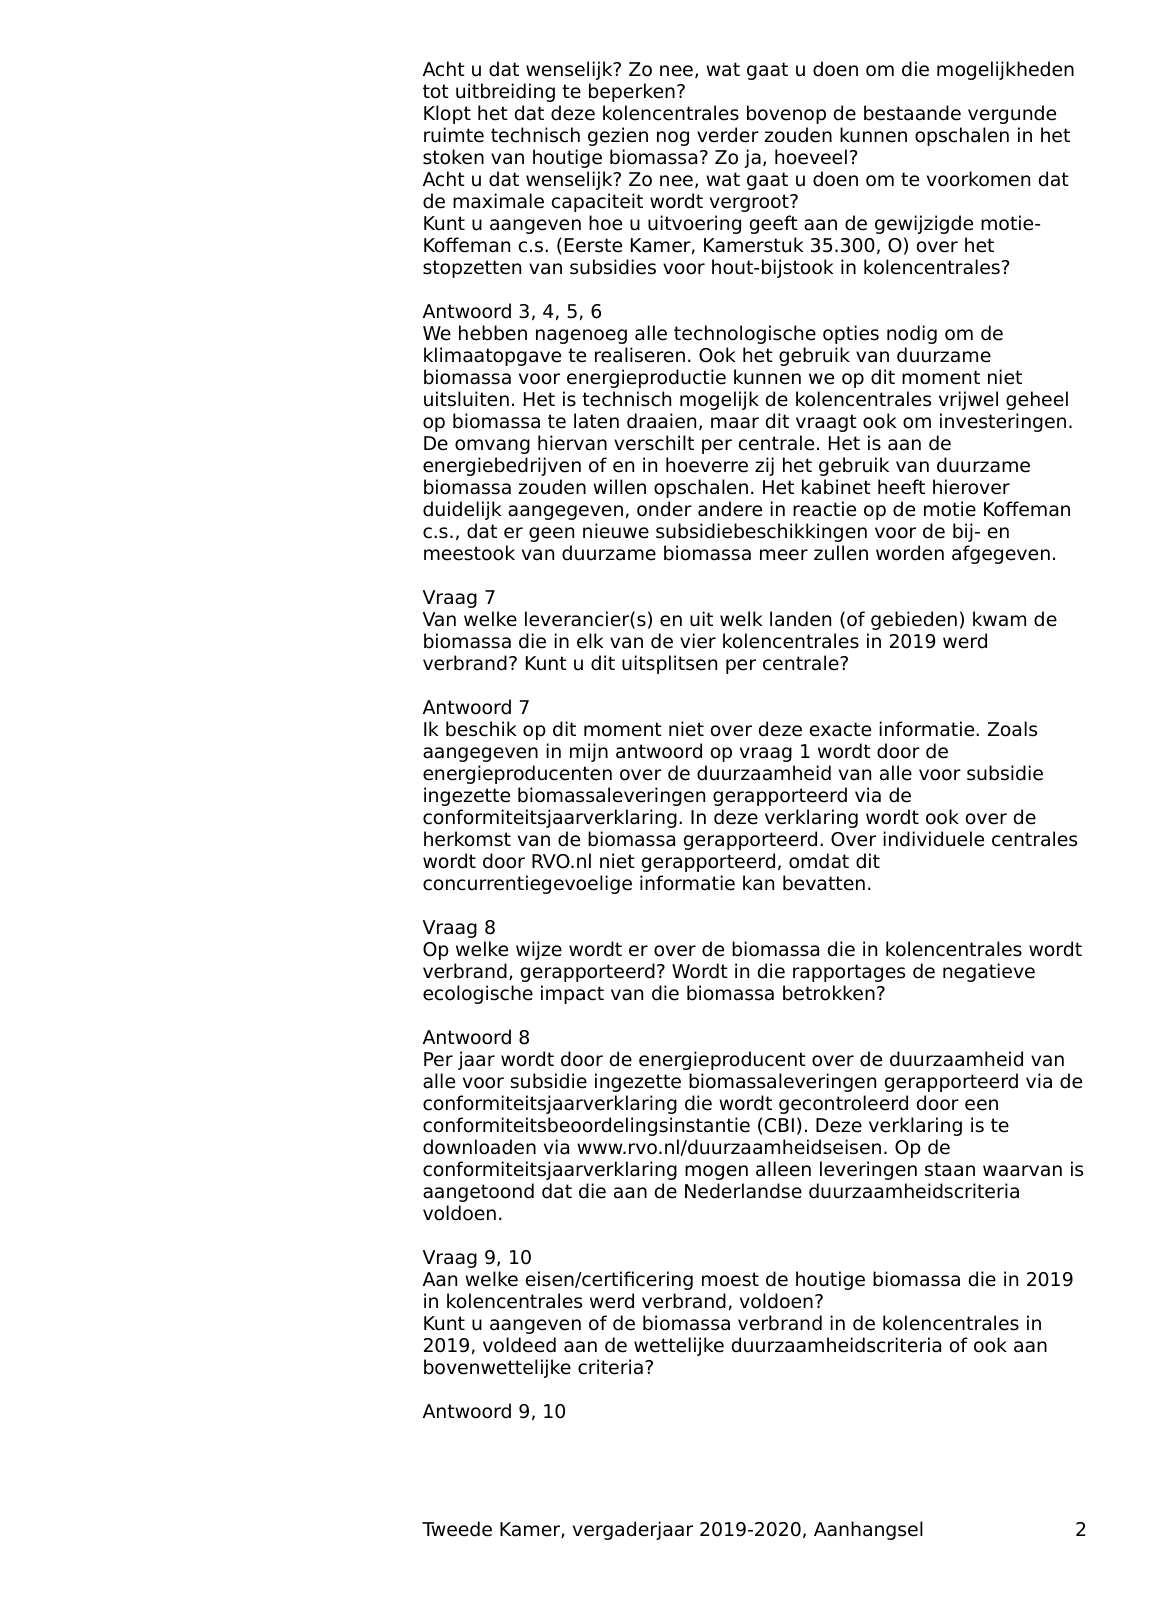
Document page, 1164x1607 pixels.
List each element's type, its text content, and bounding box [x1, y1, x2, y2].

text Antwoord 9, 10 [422, 1401, 1087, 1423]
text Kunt u aangeven hoe u uitvoering geeft aan de gewijzigde motie-Koffeman c.s. (Eerste Kamer, Kamerstuk 35.300, O) over het stopzetten van subsidies voor hout-bijstook in kolencentrales? [422, 213, 1087, 279]
text Kunt u aangeven of de biomassa verbrand in de kolencentrales in 2019, voldeed aan de wettelijke duurzaamheidscriteria of ook aan bovenwettelijke criteria? [422, 1313, 1087, 1379]
text Antwoord 3, 4, 5, 6 [422, 301, 1087, 323]
text Acht u dat wenselijk? Zo nee, wat gaat u doen om die mogelijkheden tot uitbreiding te beperken? [422, 59, 1087, 103]
text Antwoord 8 [422, 1027, 1087, 1049]
text Van welke leverancier(s) en uit welk landen (of gebieden) kwam de biomassa die in elk van de vier kolencentrales in 2019 werd verbrand? Kunt u dit uitsplitsen per centrale? [422, 609, 1087, 675]
text Antwoord 7 [422, 697, 1087, 719]
text Vraag 8 [422, 917, 1087, 939]
text Ik beschik op dit moment niet over deze exacte informatie. Zoals aangegeven in mijn antwoord op vraag 1 wordt door de energieproducenten over de duurzaamheid van alle voor subsidie ingezette biomassaleveringen gerapporteerd via de conformiteitsjaarverklaring. In deze verklaring wordt ook over de herkomst van de biomassa gerapporteerd. Over individuele centrales wordt door RVO.nl niet gerapporteerd, omdat dit concurrentiegevoelige informatie kan bevatten. [422, 719, 1087, 895]
text Acht u dat wenselijk? Zo nee, wat gaat u doen om te voorkomen dat de maximale capaciteit wordt vergroot? [422, 169, 1087, 213]
text Vraag 7 [422, 587, 1087, 609]
text We hebben nagenoeg alle technologische opties nodig om de klimaatopgave te realiseren. Ook het gebruik van duurzame biomassa voor energieproductie kunnen we op dit moment niet uitsluiten. Het is technisch mogelijk de kolencentrales vrijwel geheel op biomassa te laten draaien, maar dit vraagt ook om investeringen. De omvang hiervan verschilt per centrale. Het is aan de energiebedrijven of en in hoeverre zij het gebruik van duurzame biomassa zouden willen opschalen. Het kabinet heeft hierover duidelijk aangegeven, onder andere in reactie op de motie Koffeman c.s., dat er geen nieuwe subsidiebeschikkingen voor de bij- en meestook van duurzame biomassa meer zullen worden afgegeven. [422, 323, 1087, 565]
text Per jaar wordt door de energieproducent over de duurzaamheid van alle voor subsidie ingezette biomassaleveringen gerapporteerd via de conformiteitsjaarverklaring die wordt gecontroleerd door een conformiteitsbeoordelingsinstantie (CBI). Deze verklaring is te downloaden via www.rvo.nl/duurzaamheidseisen. Op de conformiteitsjaarverklaring mogen alleen leveringen staan waarvan is aangetoond dat die aan de Nederlandse duurzaamheidscriteria voldoen. [422, 1049, 1087, 1225]
text Op welke wijze wordt er over de biomassa die in kolencentrales wordt verbrand, gerapporteerd? Wordt in die rapportages de negatieve ecologische impact van die biomassa betrokken? [422, 939, 1087, 1005]
text Aan welke eisen/certificering moest de houtige biomassa die in 2019 in kolencentrales werd verbrand, voldoen? [422, 1269, 1087, 1313]
text Vraag 9, 10 [422, 1247, 1087, 1269]
text Klopt het dat deze kolencentrales bovenop de bestaande vergunde ruimte technisch gezien nog verder zouden kunnen opschalen in het stoken van houtige biomassa? Zo ja, hoeveel? [422, 103, 1087, 169]
